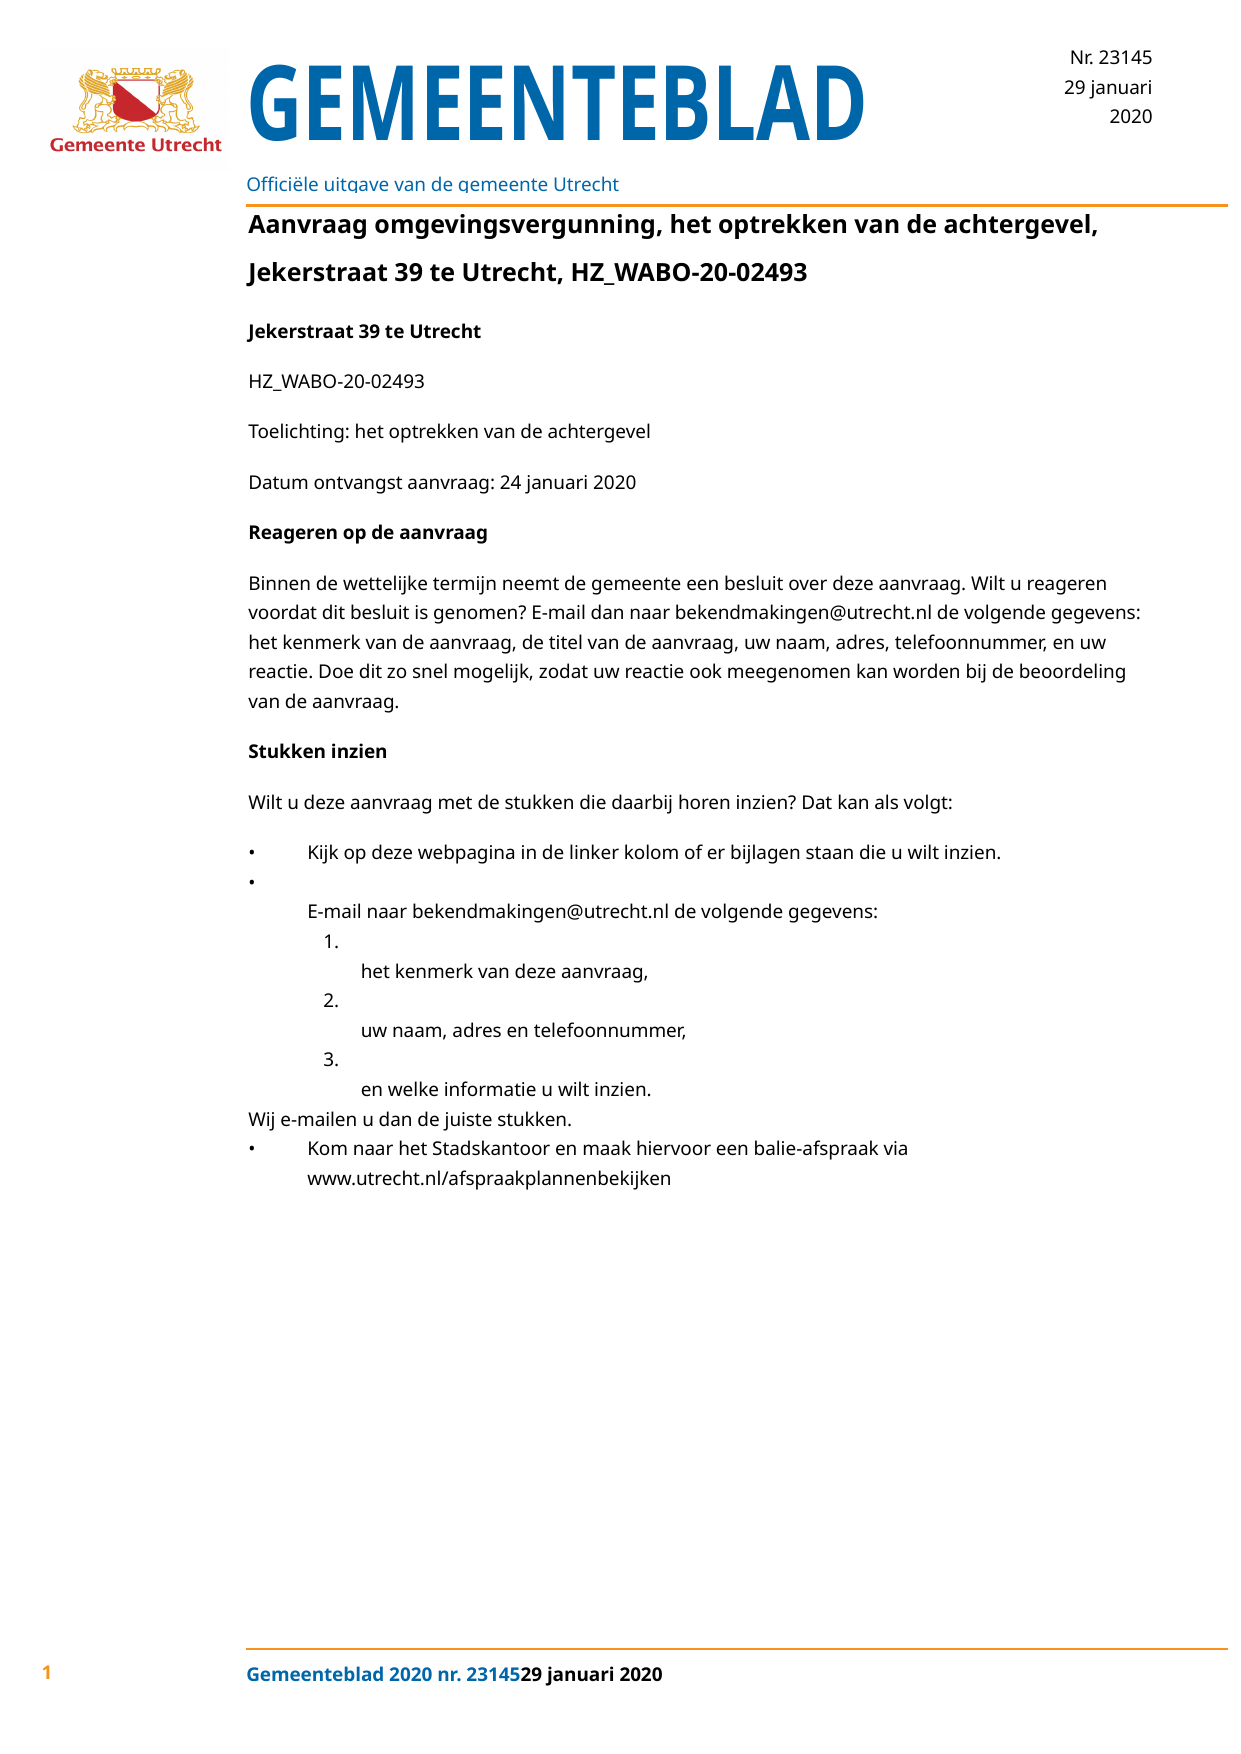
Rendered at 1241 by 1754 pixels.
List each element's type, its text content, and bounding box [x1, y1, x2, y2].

text Wilt u deze aanvraag met de stukken die daarbij horen inzien? Dat kan als volgt: [248, 789, 1152, 815]
list het kenmerk van deze aanvraag, [323, 958, 1152, 984]
text HZ_WABO-20-02493 [248, 368, 1152, 394]
text Binnen de wettelijke termijn neemt de gemeente een besluit over deze aanvraag. Wilt u reageren voordat dit besluit is genomen? E-mail dan naar bekendmakingen@utrecht.nl de volgende gegevens: het kenmerk van de aanvraag, de titel van de aanvraag, uw naam, adres, telefoonnummer, en uw reactie. Doe dit zo snel mogelijk, zodat uw reactie ook meegenomen kan worden bij de beoordeling van de aanvraag. [248, 570, 1152, 714]
text Datum ontvangst aanvraag: 24 januari 2020 [248, 469, 1152, 495]
list Kijk op deze webpagina in de linker kolom of er bijlagen staan die u wilt inzien. [248, 839, 1152, 865]
text Toelichting: het optrekken van de achtergevel [248, 419, 1152, 444]
list uw naam, adres en telefoonnummer, [323, 1017, 1152, 1043]
list en welke informatie u wilt inzien. [323, 1076, 1152, 1102]
text Stukken inzien [248, 739, 1152, 764]
picture [41, 47, 231, 172]
text Reageren op de aanvraag [248, 519, 1152, 545]
list E-mail naar bekendmakingen@utrecht.nl de volgende gegevens: [248, 899, 1152, 924]
text Aanvraag omgevingsvergunning, het optrekken van de achtergevel, Jekerstraat 39 te Utrecht, HZ_WABO-20-02493 [248, 207, 1152, 288]
list Kom naar het Stadskantoor en maak hiervoor een balie-afspraak via www.utrecht.nl/afspraakplannenbekijken [248, 1135, 1152, 1191]
text Jekerstraat 39 te Utrecht [248, 318, 1152, 344]
text Wij e-mailen u dan de juiste stukken. [248, 1106, 1152, 1132]
